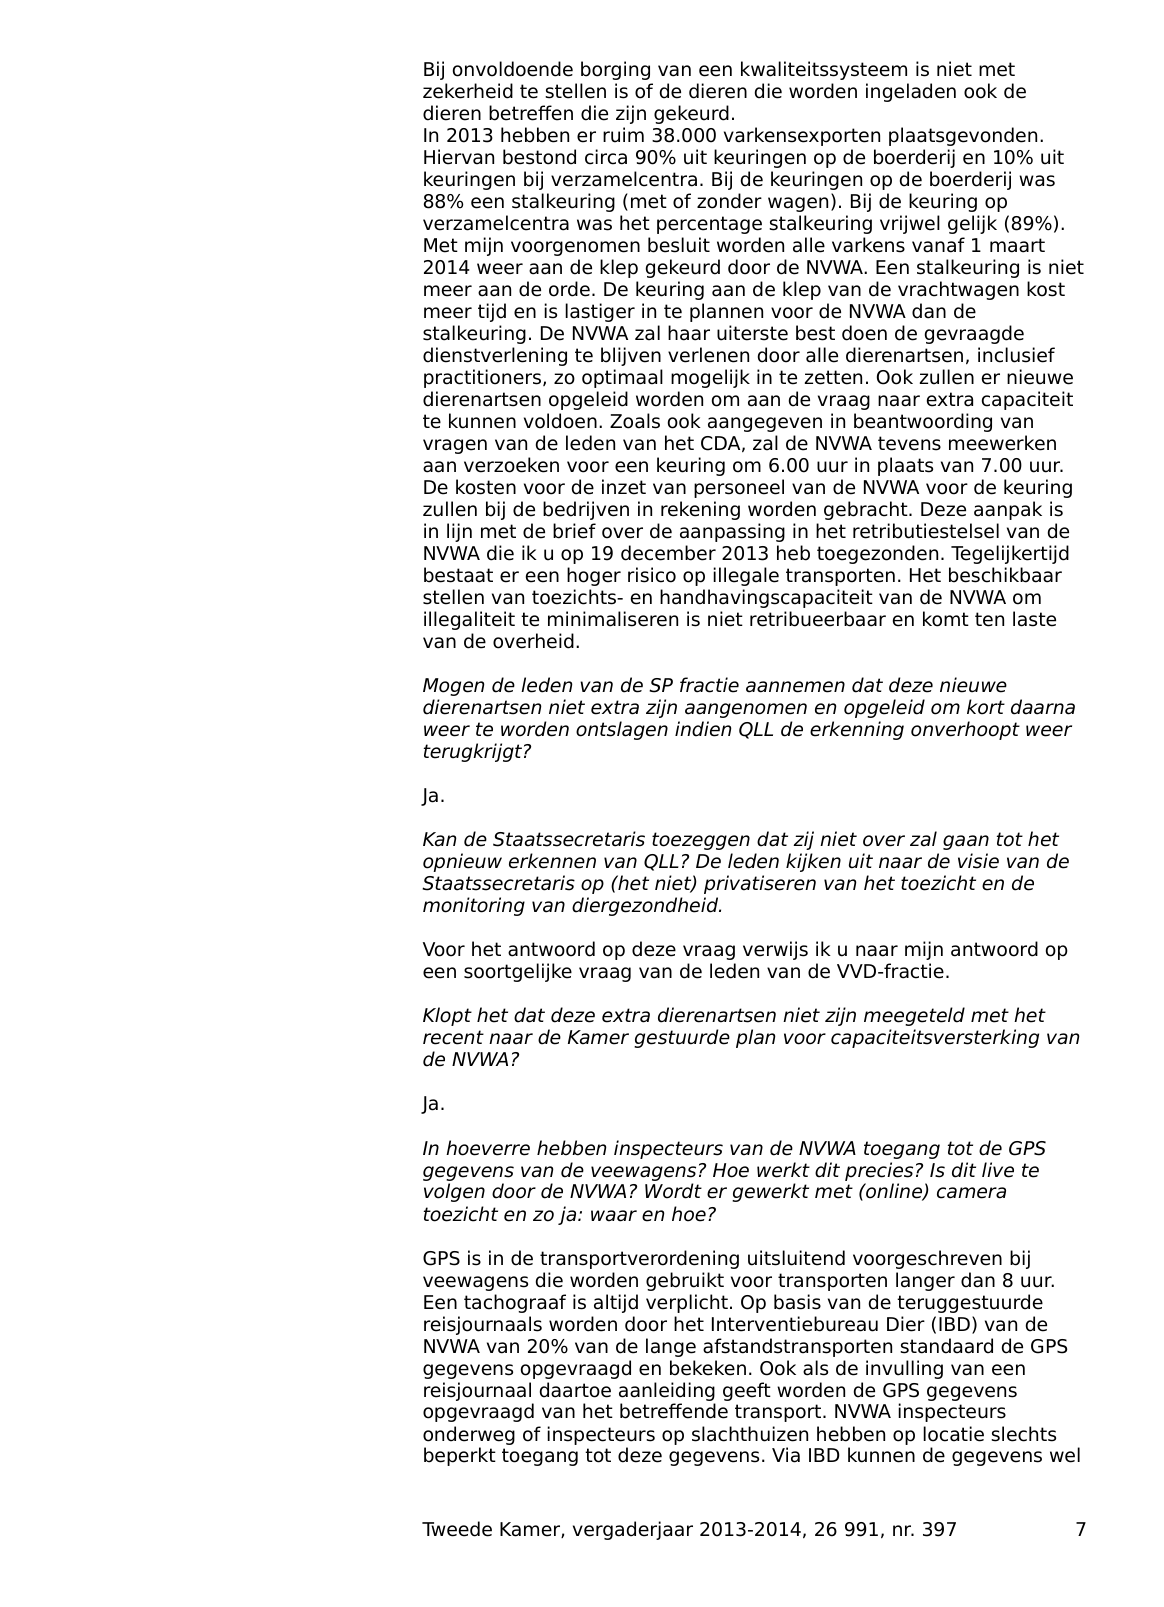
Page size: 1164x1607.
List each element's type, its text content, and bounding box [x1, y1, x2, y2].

text Ja. [422, 785, 1087, 807]
text De kosten voor de inzet van personeel van de NVWA voor de keuring zullen bij de bedrijven in rekening worden gebracht. Deze aanpak is in lijn met de brief over de aanpassing in het retributiestelsel van de NVWA die ik u op 19 december 2013 heb toegezonden. Tegelijkertijd bestaat er een hoger risico op illegale transporten. Het beschikbaar stellen van toezichts- en handhavingscapaciteit van de NVWA om illegaliteit te minimaliseren is niet retribueerbaar en komt ten laste van de overheid. [422, 477, 1087, 652]
text In hoeverre hebben inspecteurs van de NVWA toegang tot de GPS gegevens van de veewagens? Hoe werkt dit precies? Is dit live te volgen door de NVWA? Wordt er gewerkt met (online) camera toezicht en zo ja: waar en hoe? [422, 1137, 1087, 1225]
text Voor het antwoord op deze vraag verwijs ik u naar mijn antwoord op een soortgelijke vraag van de leden van de VVD-fractie. [422, 939, 1087, 983]
text In 2013 hebben er ruim 38.000 varkensexporten plaatsgevonden. Hiervan bestond circa 90% uit keuringen op de boerderij en 10% uit keuringen bij verzamelcentra. Bij de keuringen op de boerderij was 88% een stalkeuring (met of zonder wagen). Bij de keuring op verzamelcentra was het percentage stalkeuring vrijwel gelijk (89%). [422, 125, 1087, 235]
text Ja. [422, 1093, 1087, 1115]
text Mogen de leden van de SP fractie aannemen dat deze nieuwe dierenartsen niet extra zijn aangenomen en opgeleid om kort daarna weer te worden ontslagen indien QLL de erkenning onverhoopt weer terugkrijgt? [422, 675, 1087, 763]
text Met mijn voorgenomen besluit worden alle varkens vanaf 1 maart 2014 weer aan de klep gekeurd door de NVWA. Een stalkeuring is niet meer aan de orde. De keuring aan de klep van de vrachtwagen kost meer tijd en is lastiger in te plannen voor de NVWA dan de stalkeuring. De NVWA zal haar uiterste best doen de gevraagde dienstverlening te blijven verlenen door alle dierenartsen, inclusief practitioners, zo optimaal mogelijk in te zetten. Ook zullen er nieuwe dierenartsen opgeleid worden om aan de vraag naar extra capaciteit te kunnen voldoen. Zoals ook aangegeven in beantwoording van vragen van de leden van het CDA, zal de NVWA tevens meewerken aan verzoeken voor een keuring om 6.00 uur in plaats van 7.00 uur. [422, 235, 1087, 477]
text Klopt het dat deze extra dierenartsen niet zijn meegeteld met het recent naar de Kamer gestuurde plan voor capaciteitsversterking van de NVWA? [422, 1005, 1087, 1071]
text GPS is in de transportverordening uitsluitend voorgeschreven bij veewagens die worden gebruikt voor transporten langer dan 8 uur. Een tachograaf is altijd verplicht. Op basis van de teruggestuurde reisjournaals worden door het Interventiebureau Dier (IBD) van de NVWA van 20% van de lange afstandstransporten standaard de GPS gegevens opgevraagd en bekeken. Ook als de invulling van een reisjournaal daartoe aanleiding geeft worden de GPS gegevens opgevraagd van het betreffende transport. NVWA inspecteurs onderweg of inspecteurs op slachthuizen hebben op locatie slechts beperkt toegang tot deze gegevens. Via IBD kunnen de gegevens wel [422, 1248, 1087, 1467]
text Bij onvoldoende borging van een kwaliteitssysteem is niet met zekerheid te stellen is of de dieren die worden ingeladen ook de dieren betreffen die zijn gekeurd. [422, 59, 1087, 125]
text Kan de Staatssecretaris toezeggen dat zij niet over zal gaan tot het opnieuw erkennen van QLL? De leden kijken uit naar de visie van de Staatssecretaris op (het niet) privatiseren van het toezicht en de monitoring van diergezondheid. [422, 829, 1087, 917]
